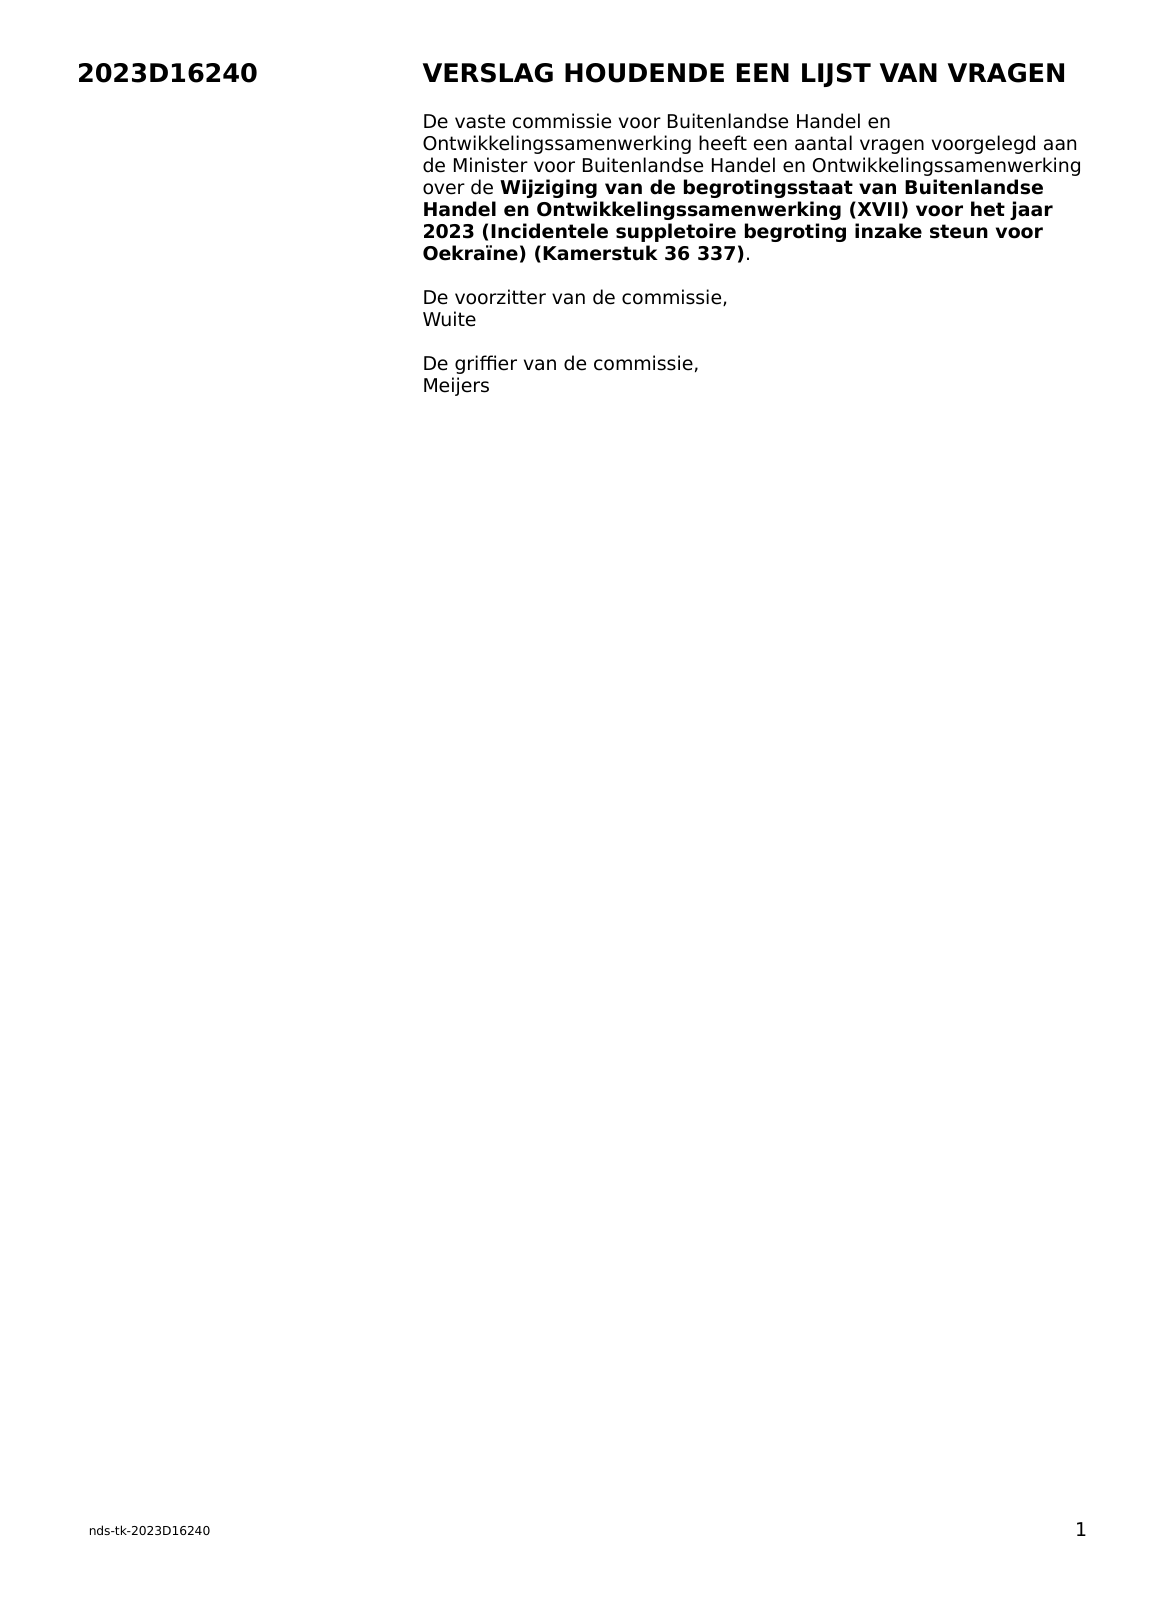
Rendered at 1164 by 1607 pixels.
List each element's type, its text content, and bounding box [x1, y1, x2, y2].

text nds-tk-2023D16240 [88, 1524, 323, 1538]
text De vaste commissie voor Buitenlandse Handel en Ontwikkelingssamenwerking heeft een aantal vragen voorgelegd aan de Minister voor Buitenlandse Handel en Ontwikkelingssamenwerking over de Wijziging van de begrotingsstaat van Buitenlandse Handel en Ontwikkelingssamenwerking (XVII) voor het jaar 2023 (Incidentele suppletoire begroting inzake steun voor Oekraïne) (Kamerstuk 36 337). [422, 111, 1087, 265]
text De voorzitter van de commissie, [422, 287, 1087, 309]
text De griffier van de commissie, [422, 353, 1087, 375]
text Wuite [422, 309, 1087, 331]
text Meijers [422, 375, 1087, 397]
text 2023D16240 VERSLAG HOUDENDE EEN LIJST VAN VRAGEN [77, 59, 1087, 89]
